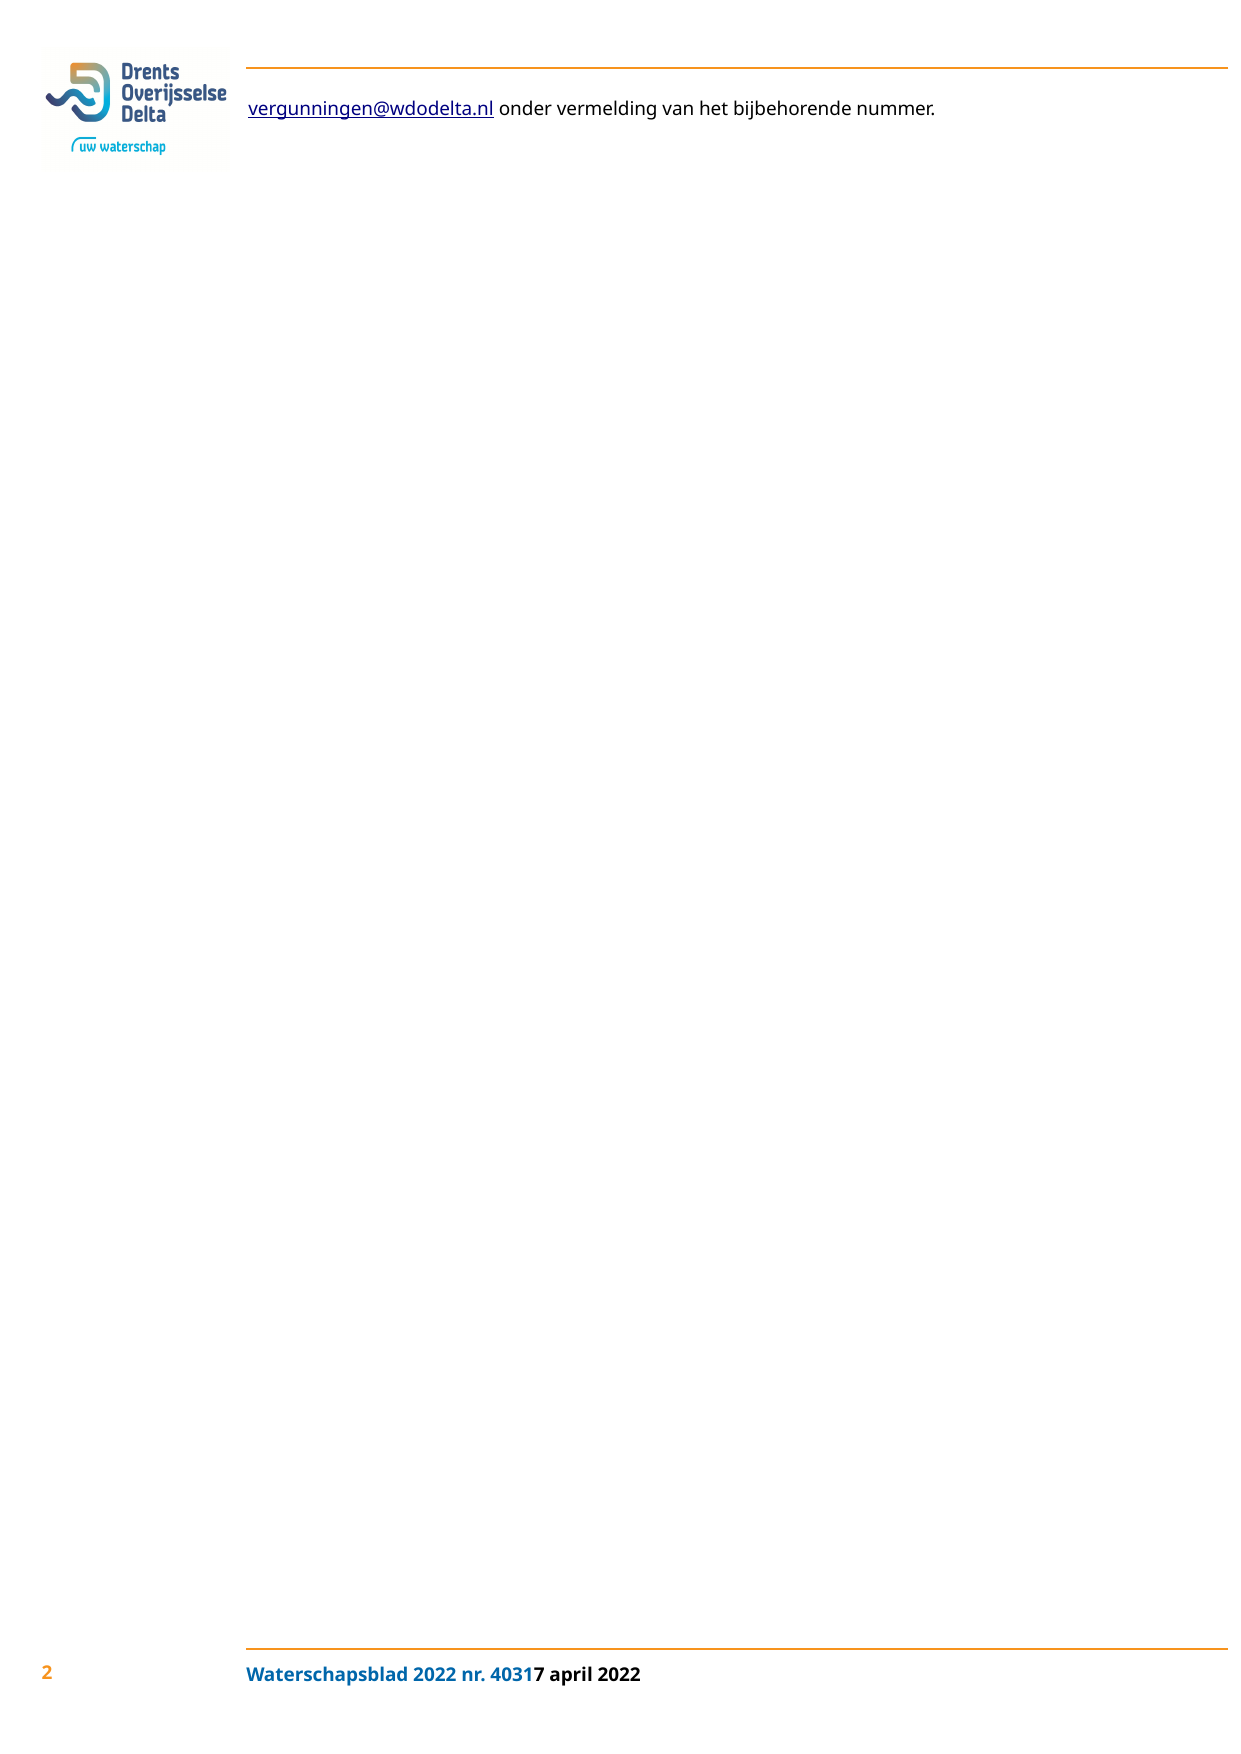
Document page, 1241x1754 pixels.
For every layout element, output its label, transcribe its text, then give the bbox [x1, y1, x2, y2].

picture [41, 47, 231, 172]
text vergunningen@wdodelta.nl onder vermelding van het bijbehorende nummer. [248, 95, 1152, 121]
